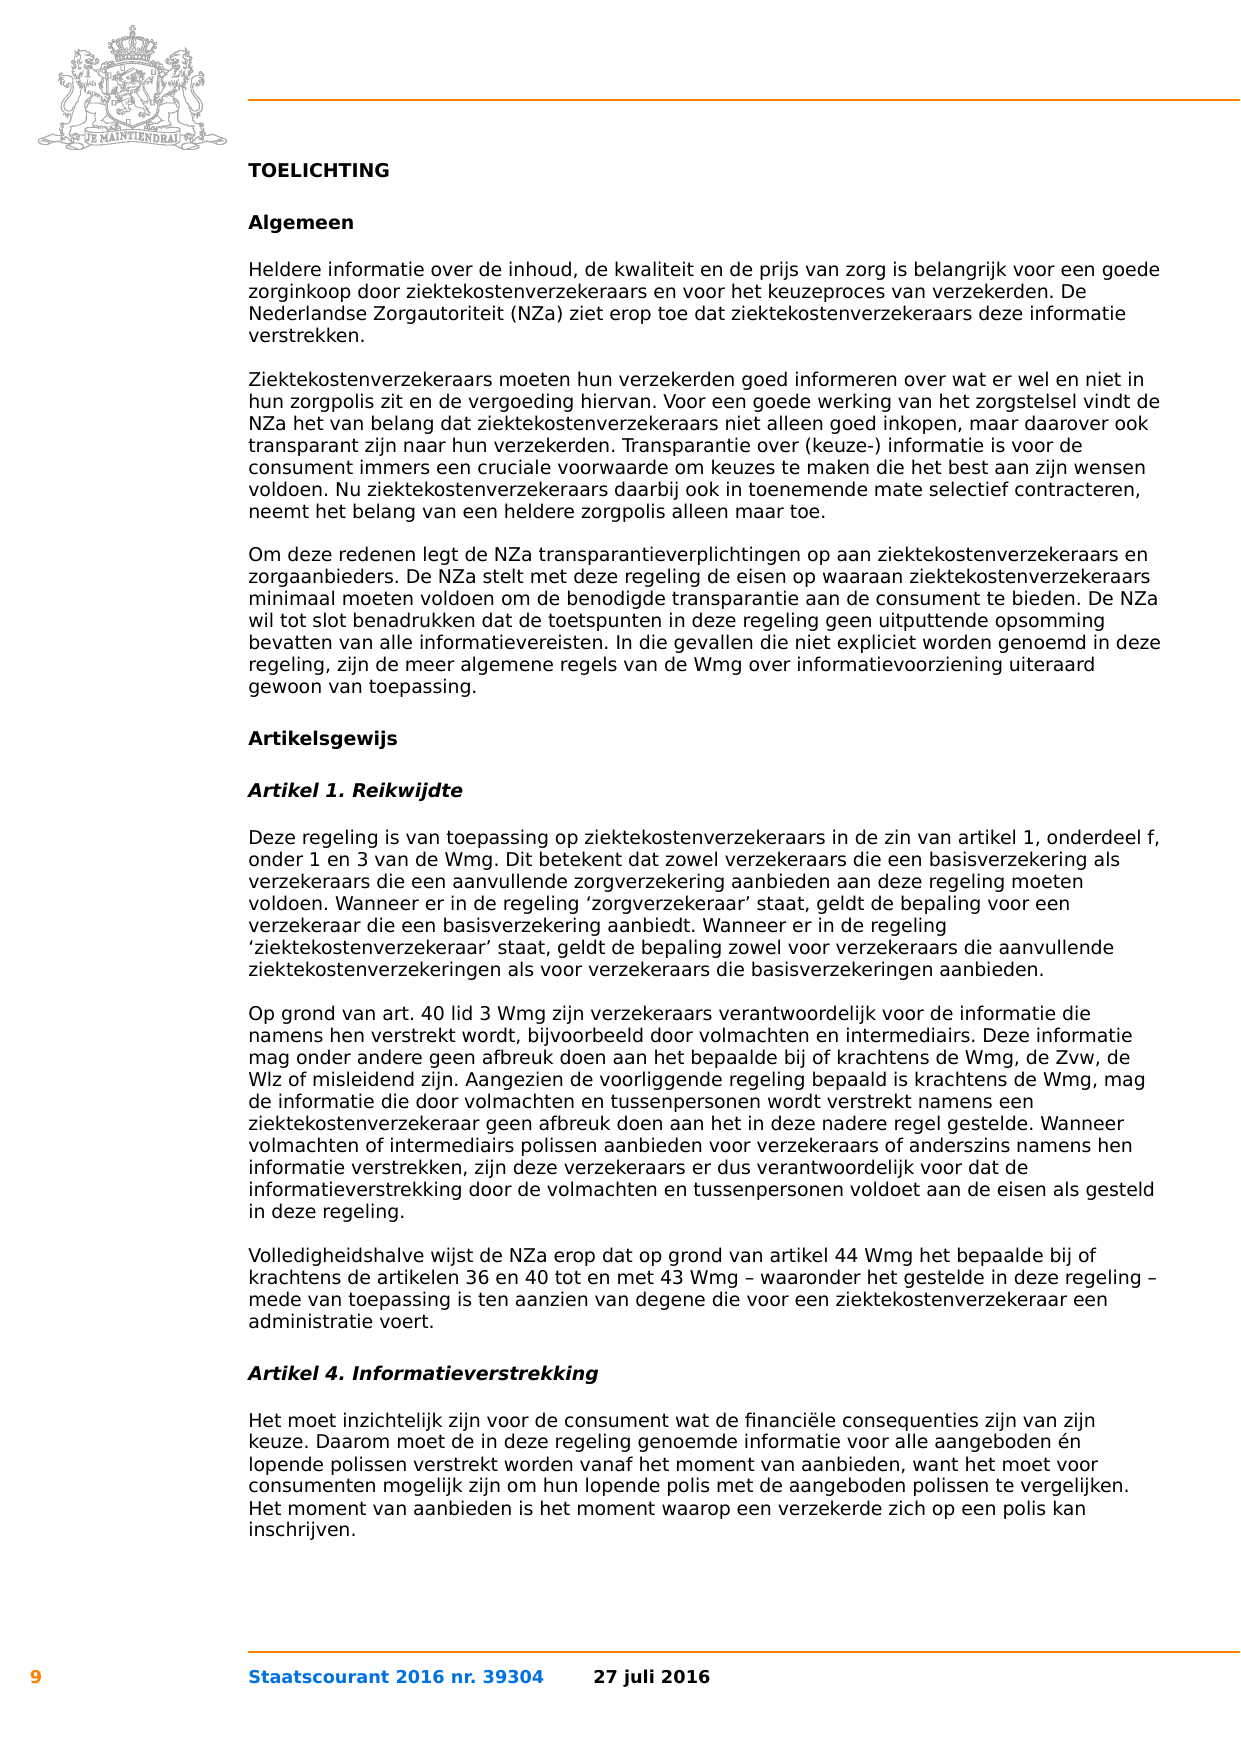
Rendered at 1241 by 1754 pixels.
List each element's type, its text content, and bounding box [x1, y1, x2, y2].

text Om deze redenen legt de NZa transparantieverplichtingen op aan ziektekostenverzekeraars en zorgaanbieders. De NZa stelt met deze regeling de eisen op waaraan ziektekostenverzekeraars minimaal moeten voldoen om de benodigde transparantie aan de consument te bieden. De NZa wil tot slot benadrukken dat de toetspunten in deze regeling geen uitputtende opsomming bevatten van alle informatievereisten. In die gevallen die niet expliciet worden genoemd in deze regeling, zijn de meer algemene regels van de Wmg over informatievoorziening uiteraard gewoon van toepassing. [248, 544, 1163, 698]
text Heldere informatie over de inhoud, de kwaliteit en de prijs van zorg is belangrijk voor een goede zorginkoop door ziektekostenverzekeraars en voor het keuzeproces van verzekerden. De Nederlandse Zorgautoriteit (NZa) ziet erop toe dat ziektekostenverzekeraars deze informatie verstrekken. [248, 259, 1163, 347]
subtitle Artikel 4. Informatieverstrekking [248, 1362, 1163, 1384]
subtitle Artikelsgewijs [248, 728, 1163, 750]
text Op grond van art. 40 lid 3 Wmg zijn verzekeraars verantwoordelijk voor de informatie die namens hen verstrekt wordt, bijvoorbeeld door volmachten en intermediairs. Deze informatie mag onder andere geen afbreuk doen aan het bepaalde bij of krachtens de Wmg, de Zvw, de Wlz of misleidend zijn. Aangezien de voorliggende regeling bepaald is krachtens de Wmg, mag de informatie die door volmachten en tussenpersonen wordt verstrekt namens een ziektekostenverzekeraar geen afbreuk doen aan het in deze nadere regel gestelde. Wanneer volmachten of intermediairs polissen aanbieden voor verzekeraars of anderszins namens hen informatie verstrekken, zijn deze verzekeraars er dus verantwoordelijk voor dat de informatieverstrekking door de volmachten en tussenpersonen voldoet aan de eisen als gesteld in deze regeling. [248, 1003, 1163, 1223]
text Deze regeling is van toepassing op ziektekostenverzekeraars in de zin van artikel 1, onderdeel f, onder 1 en 3 van de Wmg. Dit betekent dat zowel verzekeraars die een basisverzekering als verzekeraars die een aanvullende zorgverzekering aanbieden aan deze regeling moeten voldoen. Wanneer er in de regeling ‘zorgverzekeraar’ staat, geldt de bepaling voor een verzekeraar die een basisverzekering aanbiedt. Wanneer er in de regeling ‘ziektekostenverzekeraar’ staat, geldt de bepaling zowel voor verzekeraars die aanvullende ziektekostenverzekeringen als voor verzekeraars die basisverzekeringen aanbieden. [248, 827, 1163, 981]
subtitle Artikel 1. Reikwijdte [248, 780, 1163, 802]
text Het moet inzichtelijk zijn voor de consument wat de financiële consequenties zijn van zijn keuze. Daarom moet de in deze regeling genoemde informatie voor alle aangeboden én lopende polissen verstrekt worden vanaf het moment van aanbieden, want het moet voor consumenten mogelijk zijn om hun lopende polis met de aangeboden polissen te vergelijken. Het moment van aanbieden is het moment waarop een verzekerde zich op een polis kan inschrijven. [248, 1409, 1163, 1541]
subtitle TOELICHTING [248, 160, 1163, 182]
text Ziektekostenverzekeraars moeten hun verzekerden goed informeren over wat er wel en niet in hun zorgpolis zit en de vergoeding hiervan. Voor een goede werking van het zorgstelsel vindt de NZa het van belang dat ziektekostenverzekeraars niet alleen goed inkopen, maar daarover ook transparant zijn naar hun verzekerden. Transparantie over (keuze-) informatie is voor de consument immers een cruciale voorwaarde om keuzes te maken die het best aan zijn wensen voldoen. Nu ziektekostenverzekeraars daarbij ook in toenemende mate selectief contracteren, neemt het belang van een heldere zorgpolis alleen maar toe. [248, 369, 1163, 522]
text Volledigheidshalve wijst de NZa erop dat op grond van artikel 44 Wmg het bepaalde bij of krachtens de artikelen 36 en 40 tot en met 43 Wmg – waaronder het gestelde in deze regeling – mede van toepassing is ten aanzien van degene die voor een ziektekostenverzekeraar een administratie voert. [248, 1244, 1163, 1332]
subtitle Algemeen [248, 212, 1163, 234]
picture [38, 25, 227, 150]
